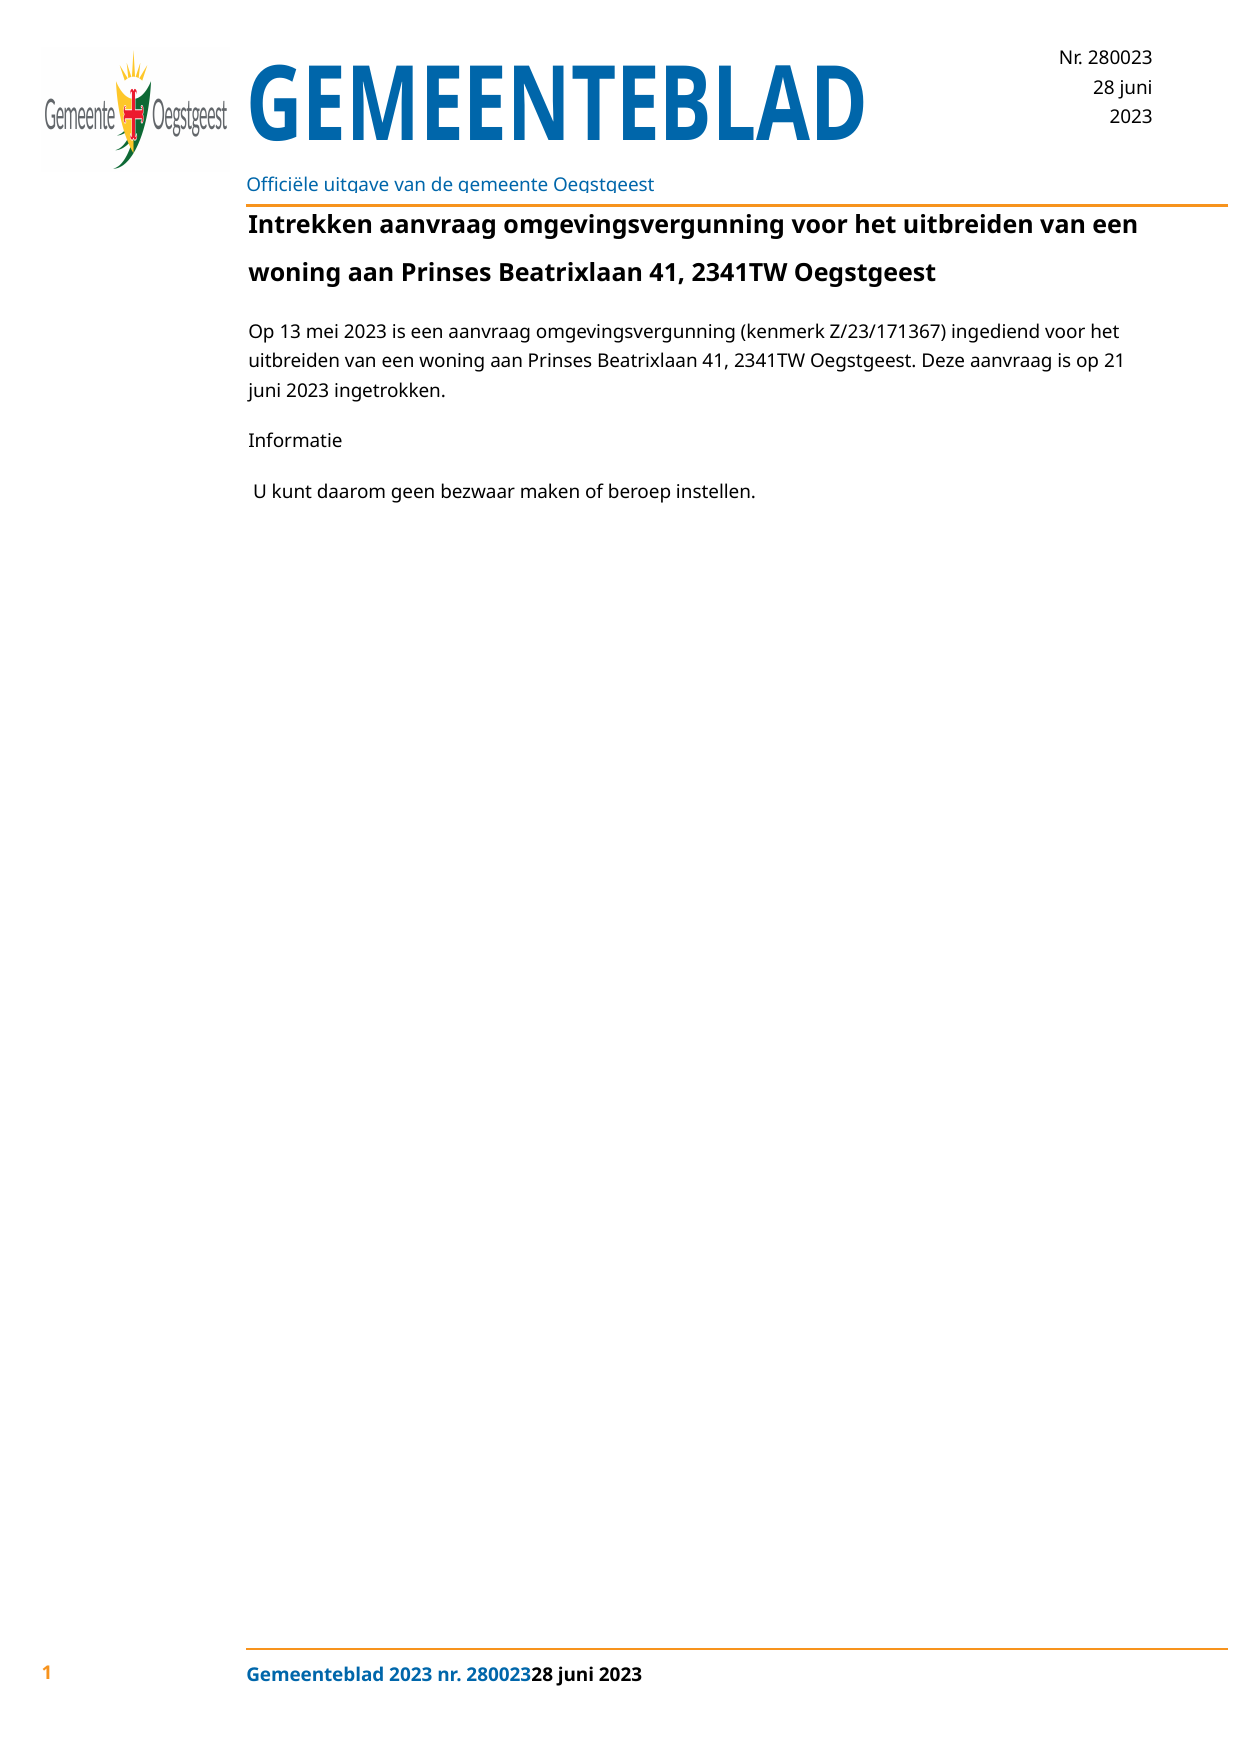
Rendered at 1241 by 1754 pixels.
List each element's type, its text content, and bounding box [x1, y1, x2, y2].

text Informatie [248, 427, 1152, 453]
text U kunt daarom geen bezwaar maken of beroep instellen. [248, 478, 1152, 504]
picture [41, 47, 231, 172]
text Op 13 mei 2023 is een aanvraag omgevingsvergunning (kenmerk Z/23/171367) ingediend voor het uitbreiden van een woning aan Prinses Beatrixlaan 41, 2341TW Oegstgeest. Deze aanvraag is op 21 juni 2023 ingetrokken. [248, 318, 1152, 403]
text Intrekken aanvraag omgevingsvergunning voor het uitbreiden van een woning aan Prinses Beatrixlaan 41, 2341TW Oegstgeest [248, 207, 1152, 288]
